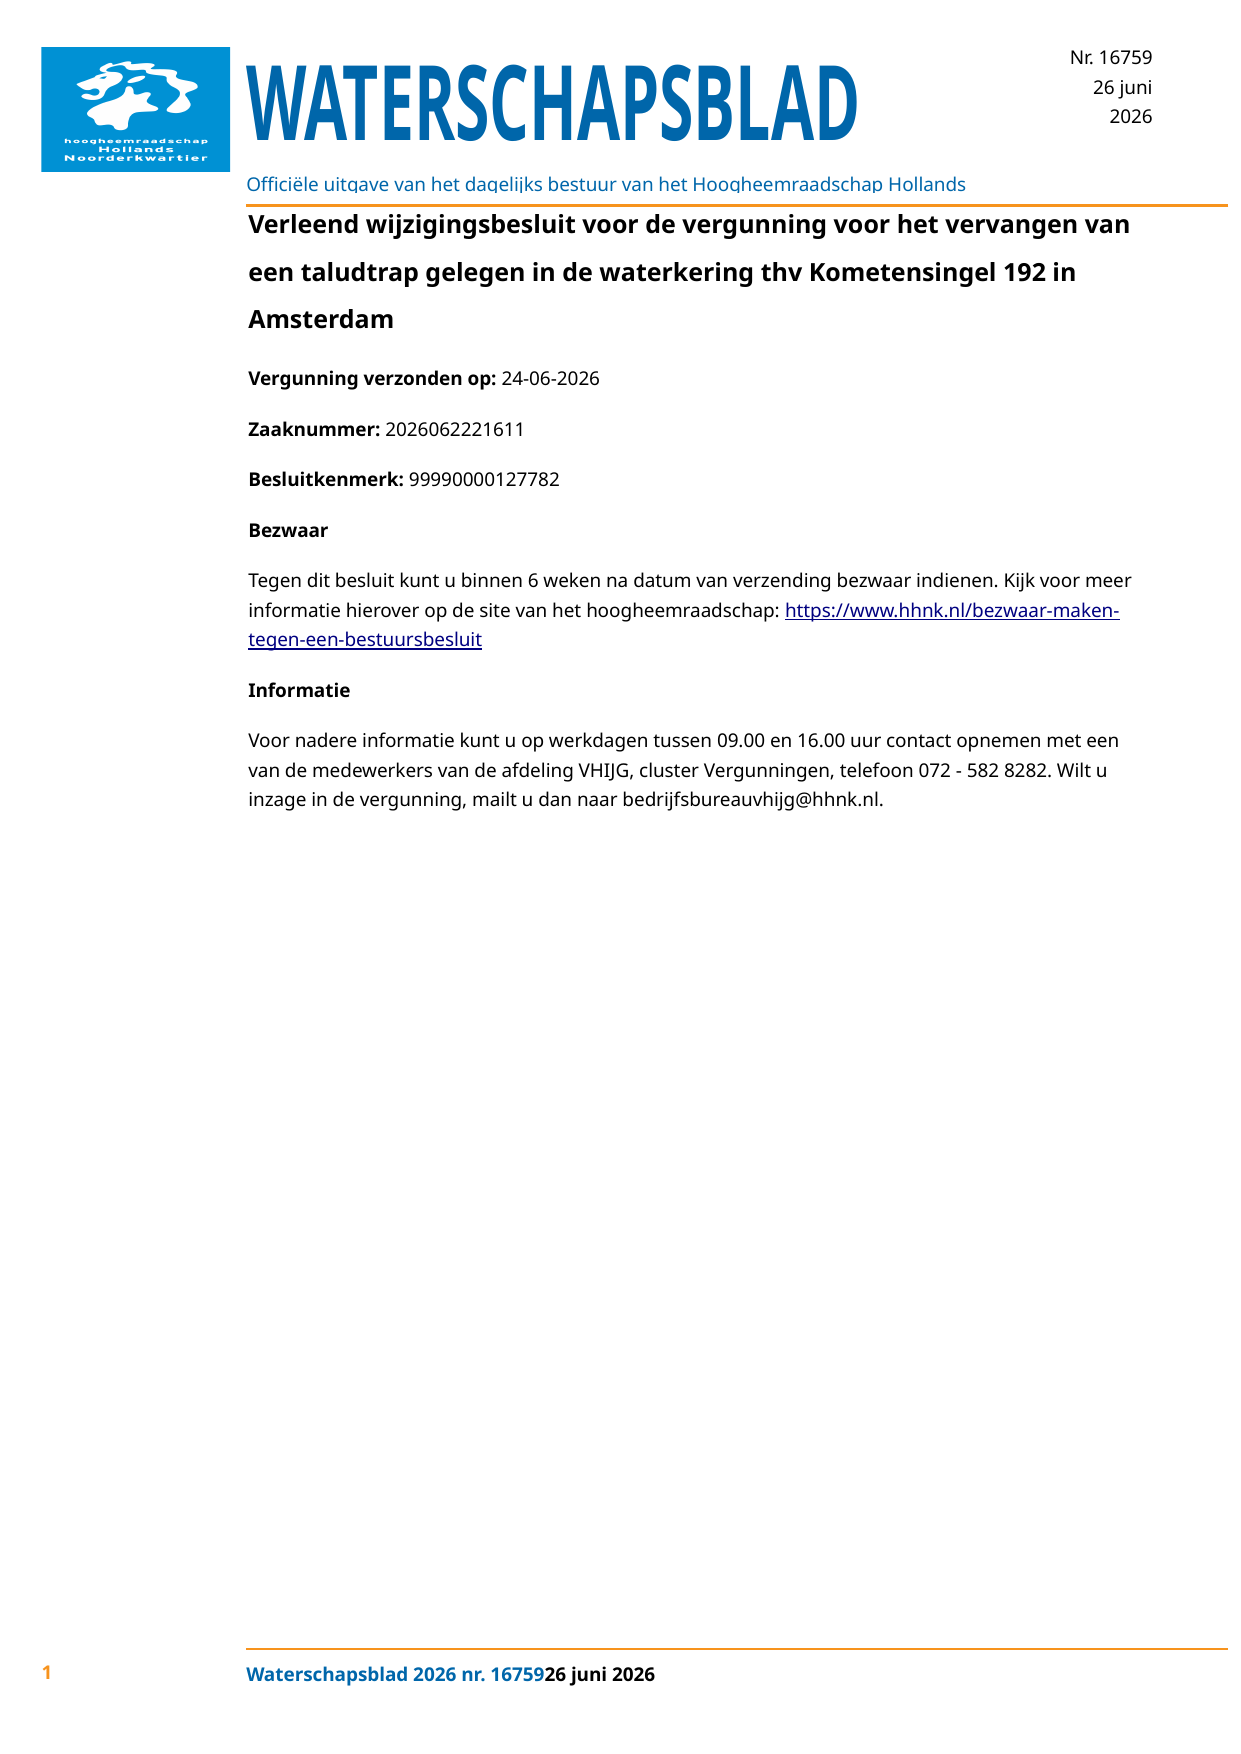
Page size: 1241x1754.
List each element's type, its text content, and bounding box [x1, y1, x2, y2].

picture [129, 76, 144, 82]
text Besluitkenmerk: 99990000127782 [248, 466, 1152, 492]
text Vergunning verzonden op: 24-06-2026 [248, 366, 1152, 391]
text Voor nadere informatie kunt u op werkdagen tussen 09.00 en 16.00 uur contact opnemen met een van de medewerkers van de afdeling VHIJG, cluster Vergunningen, telefoon 072 - 582 8282. Wilt u inzage in de vergunning, mailt u dan naar bedrijfsbureauvhijg@hhnk.nl. [248, 727, 1152, 812]
picture [78, 64, 122, 99]
picture [118, 62, 197, 112]
text Verleend wijzigingsbesluit voor de vergunning voor het vervangen van een taludtrap gelegen in de waterkering thv Kometensingel 192 in Amsterdam [248, 207, 1152, 336]
picture [88, 87, 157, 130]
text Tegen dit besluit kunt u binnen 6 weken na datum van verzending bezwaar indienen. Kijk voor meer informatie hierover op de site van het hoogheemraadschap: https://www.hhnk.nl/bezwaar-maken-tegen-een-bestuursbesluit [248, 567, 1152, 652]
text Bezwaar [248, 517, 1152, 542]
text Zaaknummer: 2026062221611 [248, 416, 1152, 442]
text Informatie [248, 677, 1152, 702]
